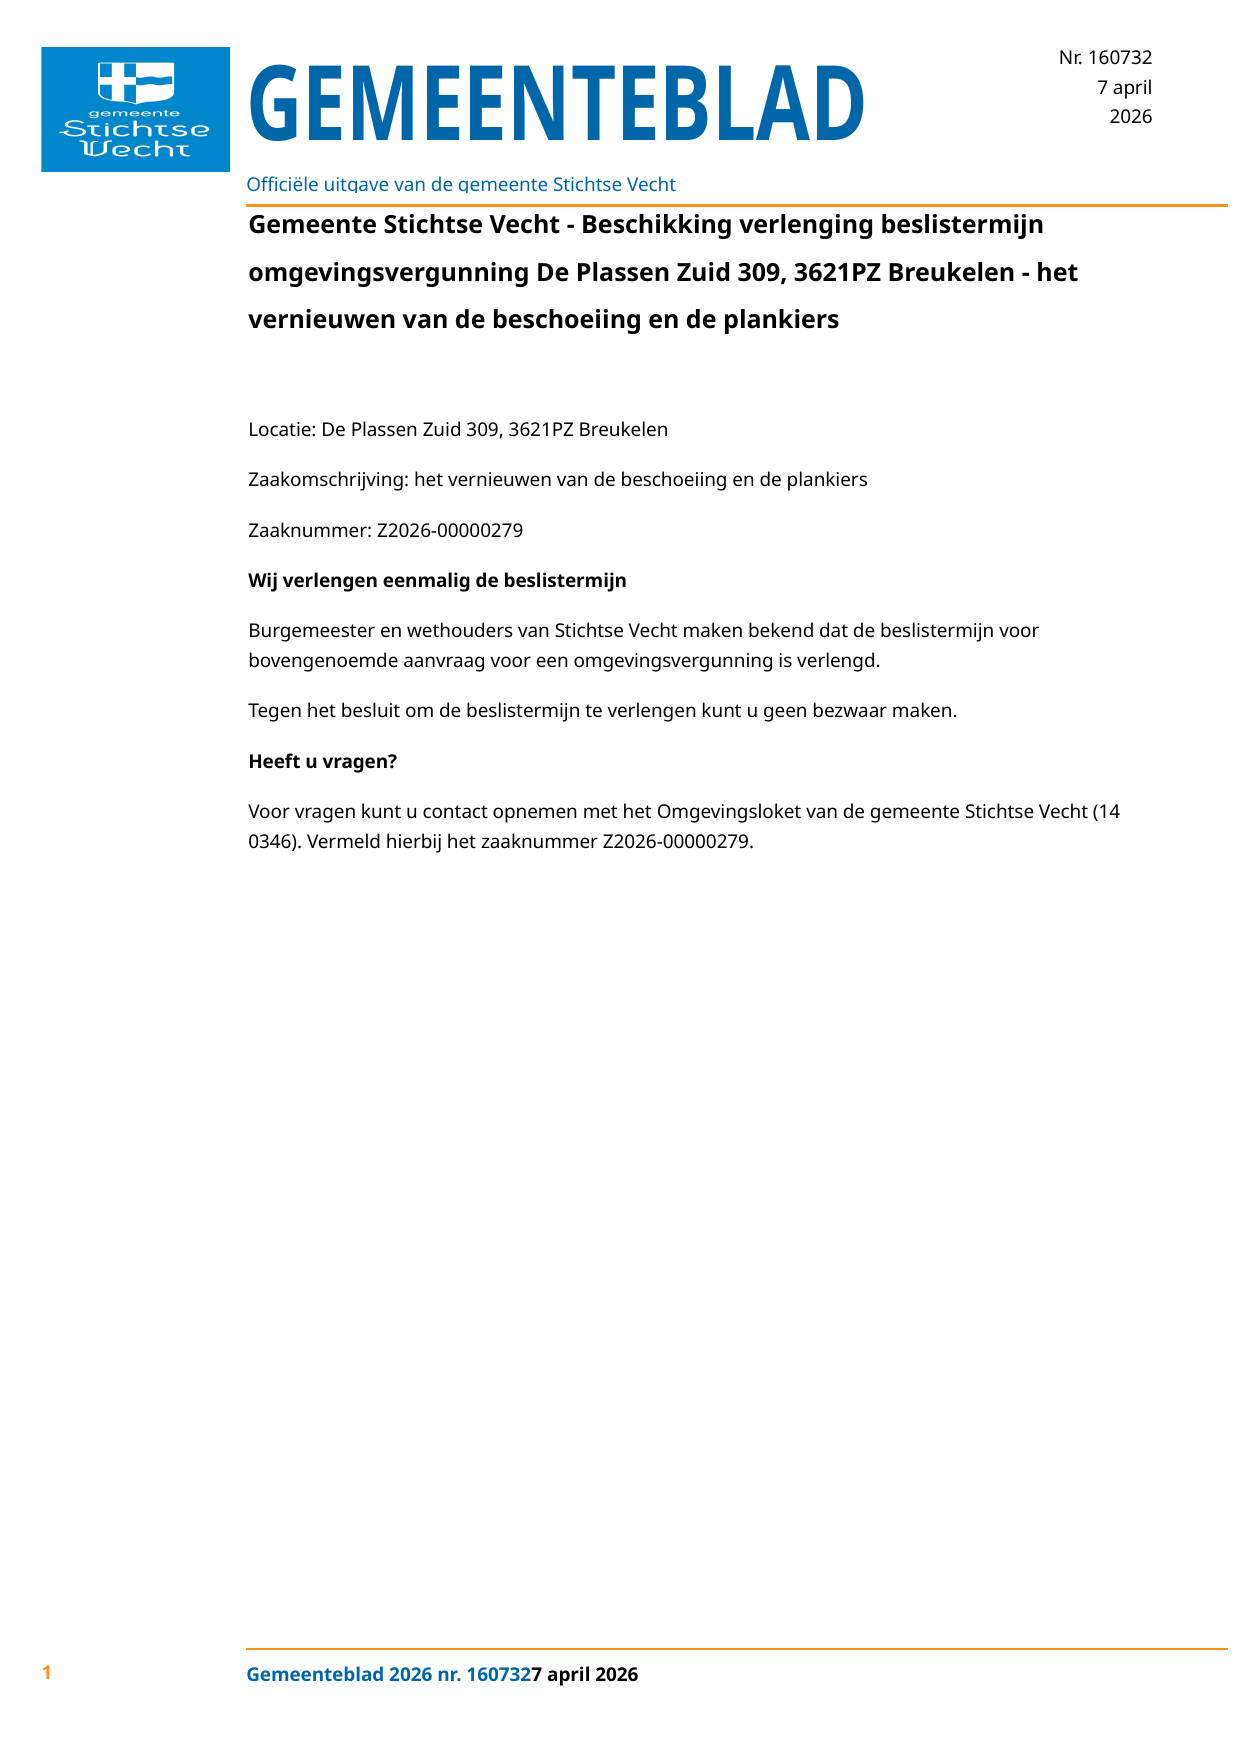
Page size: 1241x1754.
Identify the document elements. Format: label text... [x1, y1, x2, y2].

text Gemeente Stichtse Vecht - Beschikking verlenging beslistermijn omgevingsvergunning De Plassen Zuid 309, 3621PZ Breukelen - het vernieuwen van de beschoeiing en de plankiers [248, 207, 1152, 336]
text Zaaknummer: Z2026-00000279 [248, 517, 1152, 542]
text Voor vragen kunt u contact opnemen met het Omgevingsloket van de gemeente Stichtse Vecht (14 0346). Vermeld hierbij het zaaknummer Z2026-00000279. [248, 798, 1152, 854]
text Burgemeester en wethouders van Stichtse Vecht maken bekend dat de beslistermijn voor bovengenoemde aanvraag voor een omgevingsvergunning is verlengd. [248, 618, 1152, 673]
picture [137, 63, 174, 103]
picture [99, 63, 135, 101]
text Wij verlengen eenmalig de beslistermijn [248, 567, 1152, 593]
text Locatie: De Plassen Zuid 309, 3621PZ Breukelen [248, 416, 1152, 442]
text Zaakomschrijving: het vernieuwen van de beschoeiing en de plankiers [248, 466, 1152, 492]
text Heeft u vragen? [248, 748, 1152, 774]
text Tegen het besluit om de beslistermijn te verlengen kunt u geen bezwaar maken. [248, 698, 1152, 723]
